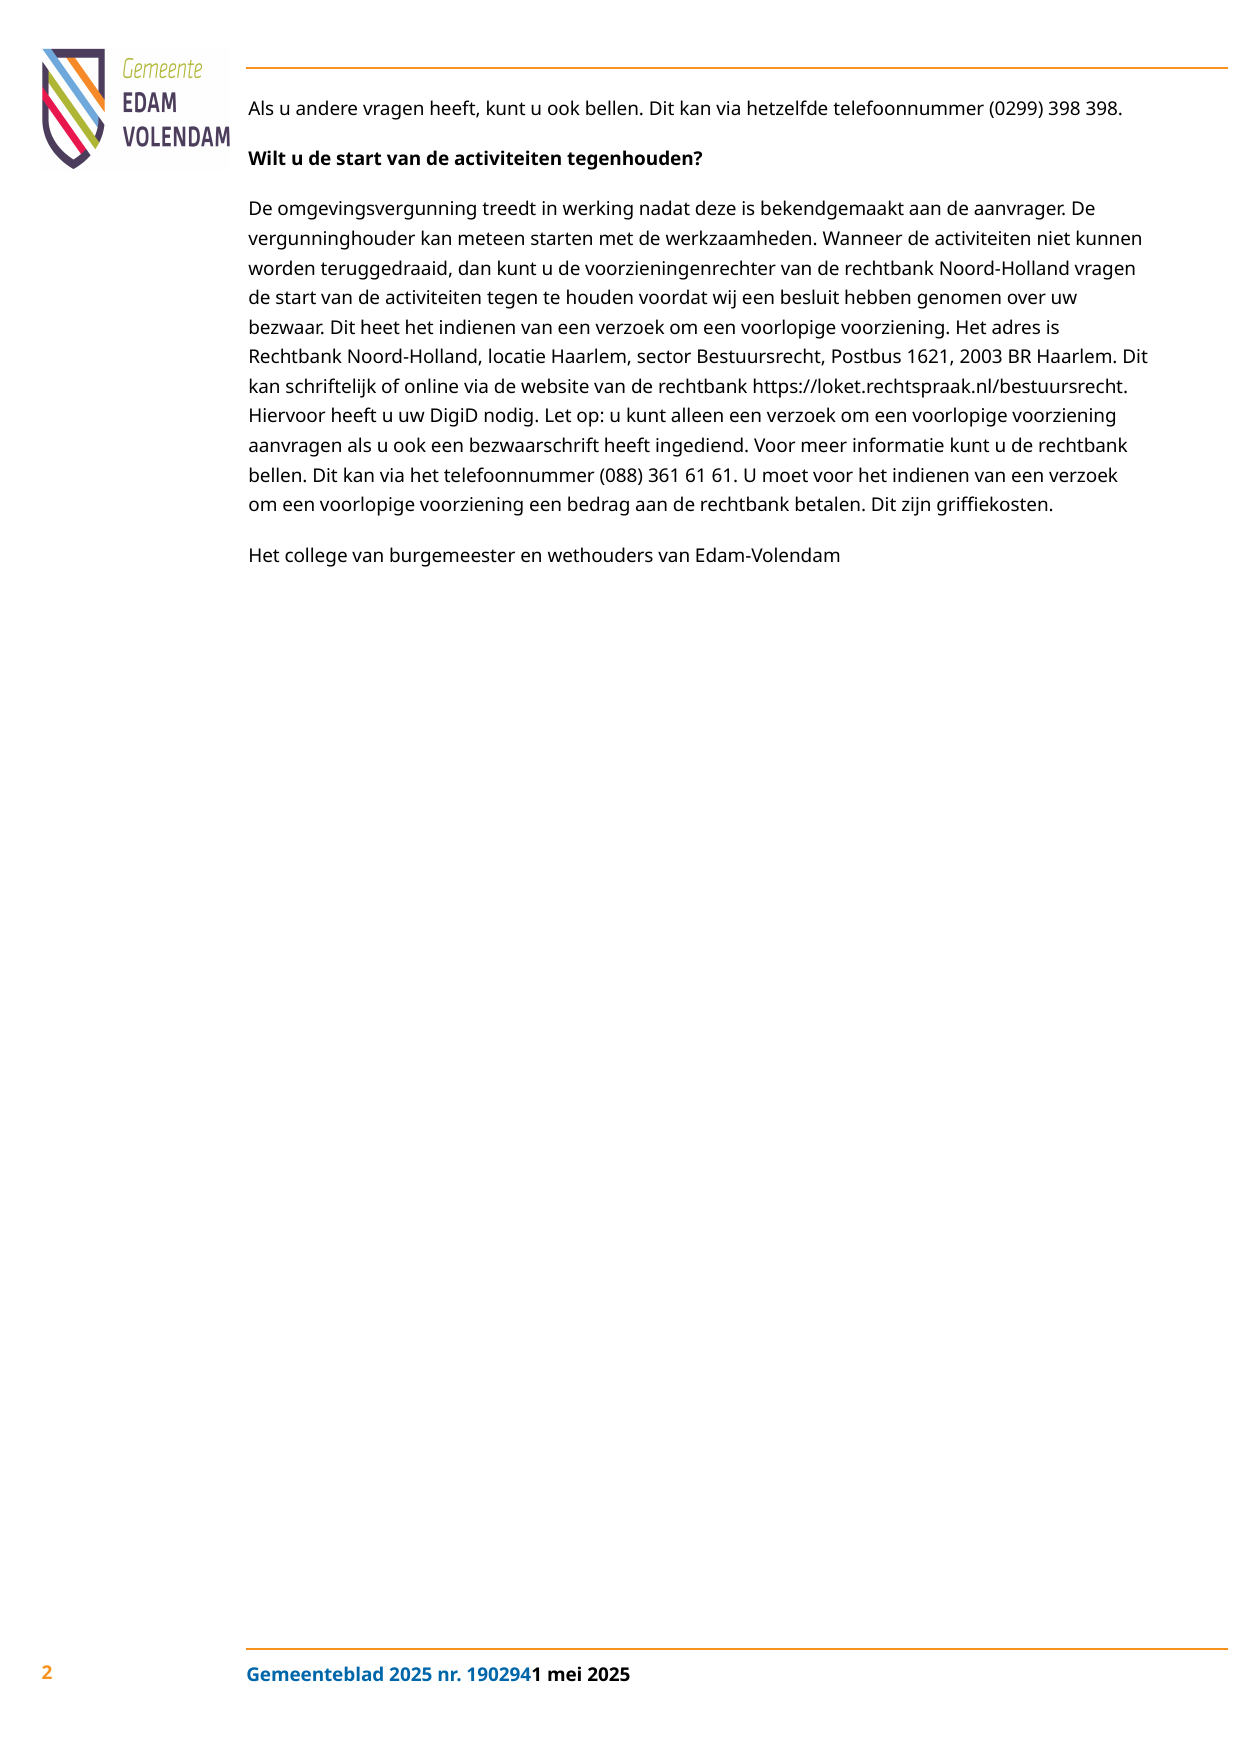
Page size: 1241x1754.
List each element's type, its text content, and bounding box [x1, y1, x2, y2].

picture [41, 47, 231, 172]
text Het college van burgemeester en wethouders van Edam-Volendam [248, 542, 1152, 568]
text De omgevingsvergunning treedt in werking nadat deze is bekendgemaakt aan de aanvrager. De vergunninghouder kan meteen starten met de werkzaamheden. Wanneer de activiteiten niet kunnen worden teruggedraaid, dan kunt u de voorzieningenrechter van de rechtbank Noord-Holland vragen de start van de activiteiten tegen te houden voordat wij een besluit hebben genomen over uw bezwaar. Dit heet het indienen van een verzoek om een voorlopige voorziening. Het adres is Rechtbank Noord-Holland, locatie Haarlem, sector Bestuursrecht, Postbus 1621, 2003 BR Haarlem. Dit kan schriftelijk of online via de website van de rechtbank https://loket.rechtspraak.nl/bestuursrecht. Hiervoor heeft u uw DigiD nodig. Let op: u kunt alleen een verzoek om een voorlopige voorziening aanvragen als u ook een bezwaarschrift heeft ingediend. Voor meer informatie kunt u de rechtbank bellen. Dit kan via het telefoonnummer (088) 361 61 61. U moet voor het indienen van een verzoek om een voorlopige voorziening een bedrag aan de rechtbank betalen. Dit zijn griffiekosten. [248, 196, 1152, 517]
text Wilt u de start van de activiteiten tegenhouden? [248, 145, 1152, 171]
text Als u andere vragen heeft, kunt u ook bellen. Dit kan via hetzelfde telefoonnummer (0299) 398 398. [248, 95, 1152, 121]
